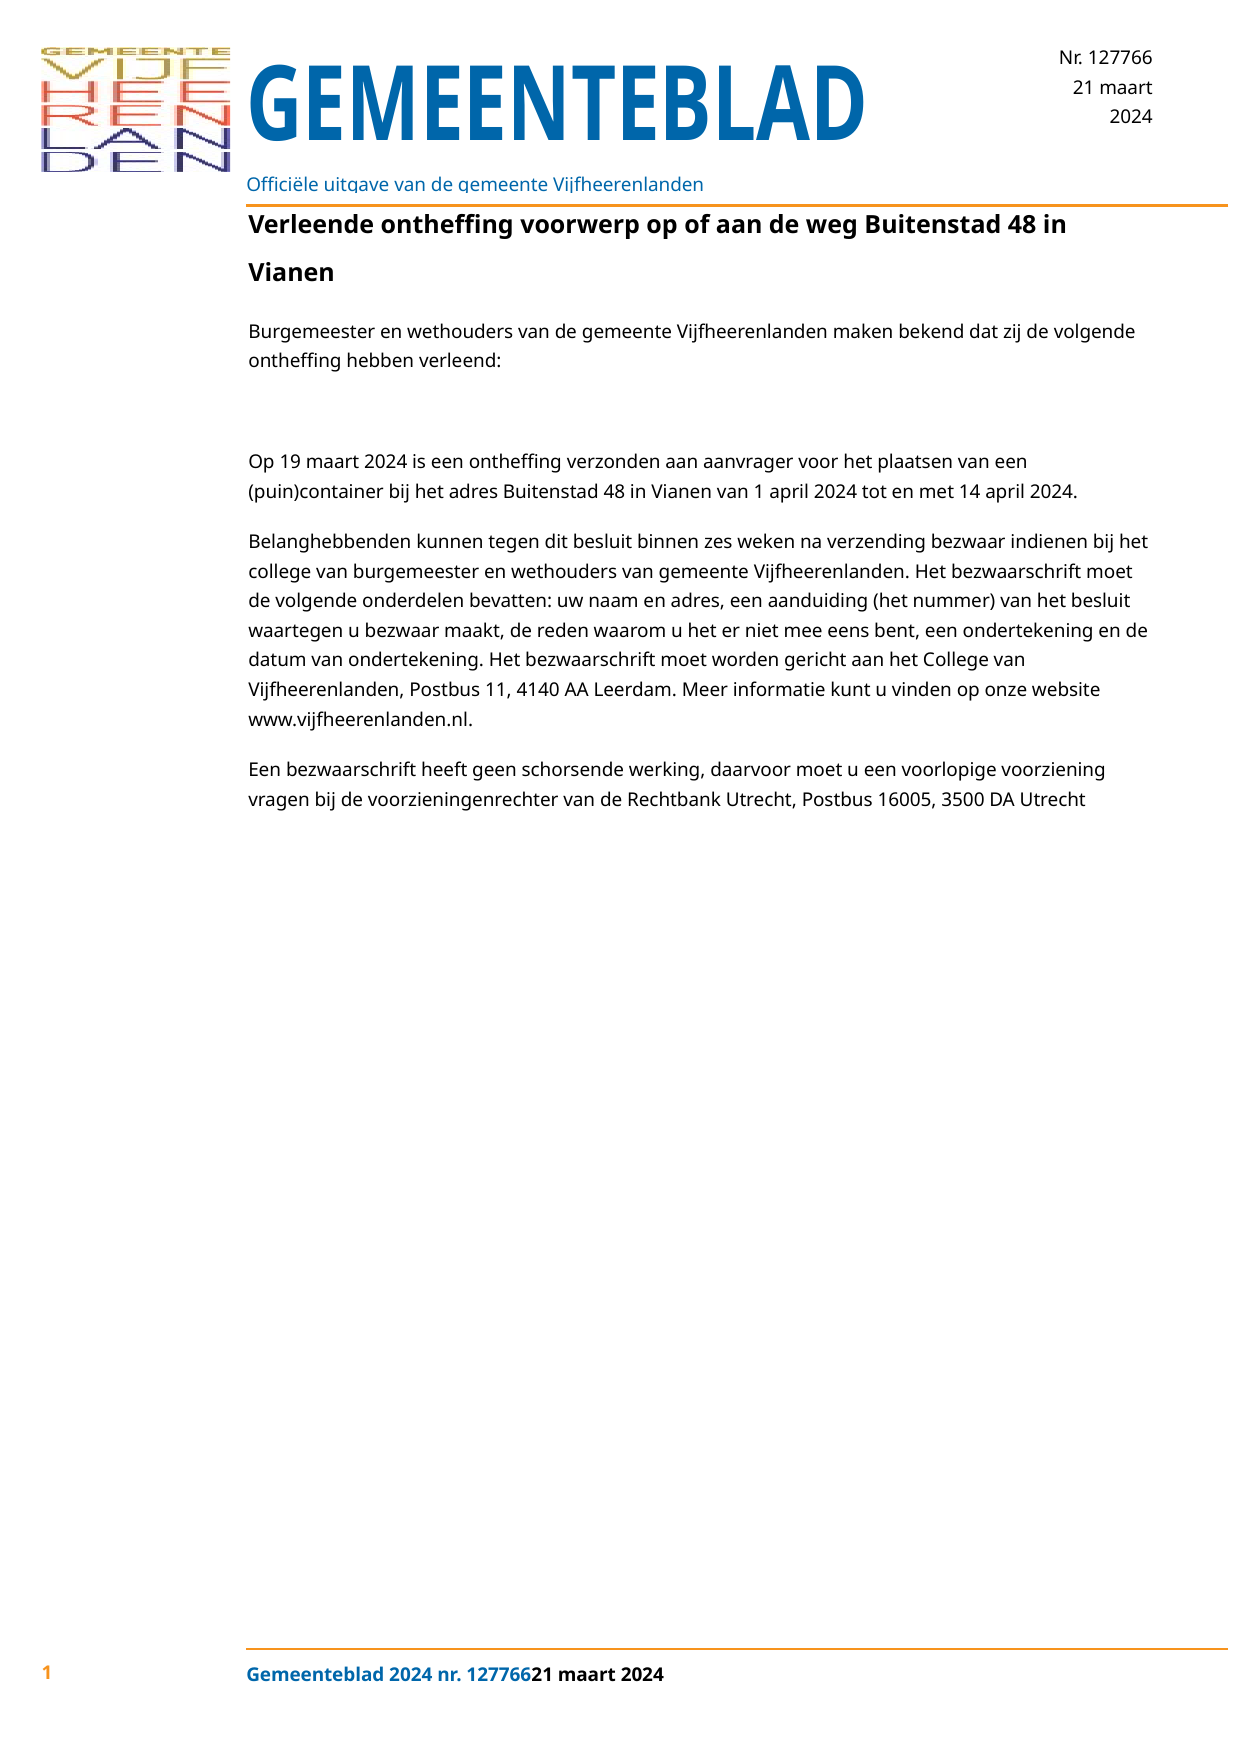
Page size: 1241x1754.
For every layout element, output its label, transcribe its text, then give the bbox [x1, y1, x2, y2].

text Belanghebbenden kunnen tegen dit besluit binnen zes weken na verzending bezwaar indienen bij het college van burgemeester en wethouders van gemeente Vijfheerenlanden. Het bezwaarschrift moet de volgende onderdelen bevatten: uw naam en adres, een aanduiding (het nummer) van het besluit waartegen u bezwaar maakt, de reden waarom u het er niet mee eens bent, een ondertekening en de datum van ondertekening. Het bezwaarschrift moet worden gericht aan het College van Vijfheerenlanden, Postbus 11, 4140 AA Leerdam. Meer informatie kunt u vinden op onze website www.vijfheerenlanden.nl. [248, 528, 1152, 732]
text Een bezwaarschrift heeft geen schorsende werking, daarvoor moet u een voorlopige voorziening vragen bij de voorzieningenrechter van de Rechtbank Utrecht, Postbus 16005, 3500 DA Utrecht [248, 756, 1152, 812]
text Op 19 maart 2024 is een ontheffing verzonden aan aanvrager voor het plaatsen van een (puin)container bij het adres Buitenstad 48 in Vianen van 1 april 2024 tot en met 14 april 2024. [248, 448, 1152, 504]
text Burgemeester en wethouders van de gemeente Vijfheerenlanden maken bekend dat zij de volgende ontheffing hebben verleend: [248, 318, 1152, 373]
text Verleende ontheffing voorwerp op of aan de weg Buitenstad 48 in Vianen [248, 207, 1152, 288]
picture [41, 47, 231, 172]
